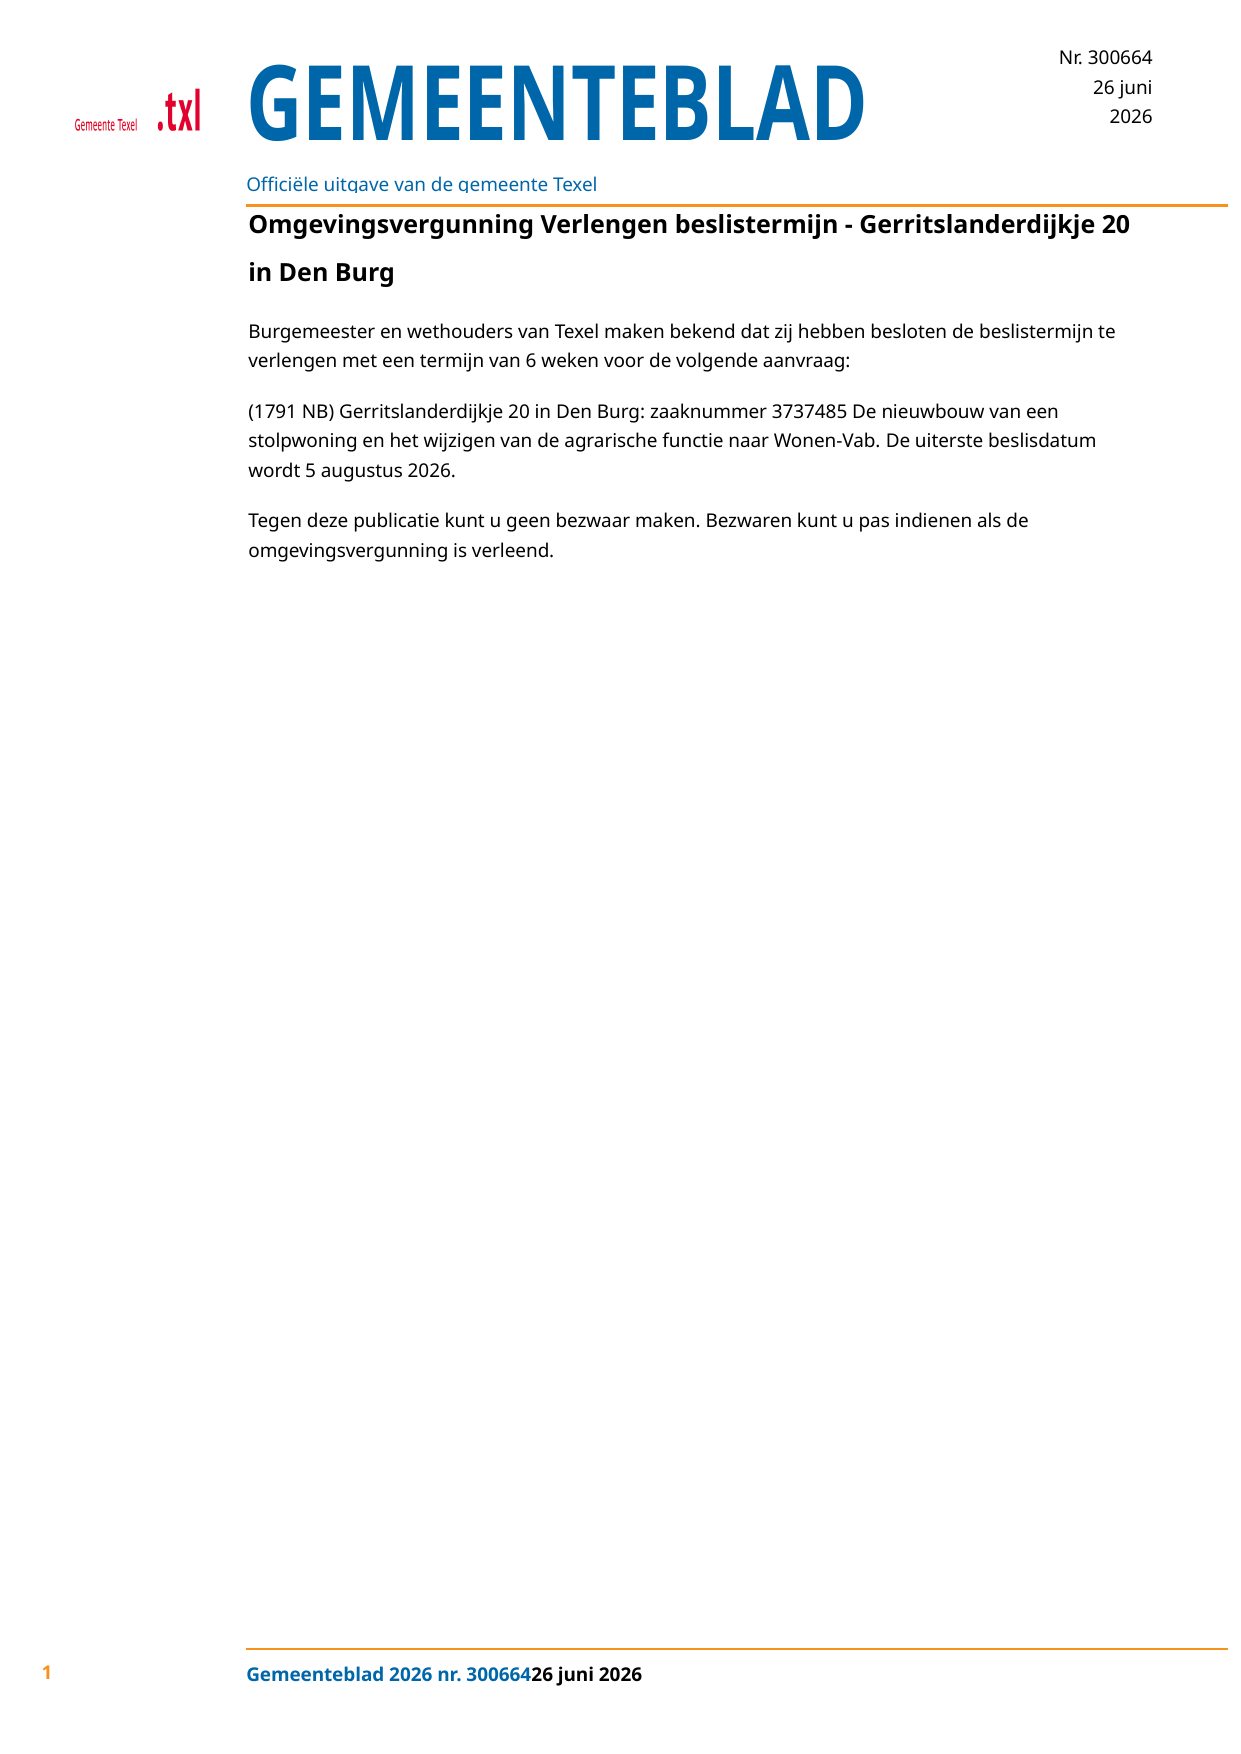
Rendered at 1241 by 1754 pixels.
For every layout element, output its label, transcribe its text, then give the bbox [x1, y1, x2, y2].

text Burgemeester en wethouders van Texel maken bekend dat zij hebben besloten de beslistermijn te verlengen met een termijn van 6 weken voor de volgende aanvraag: [248, 318, 1152, 373]
picture [41, 47, 231, 172]
text Tegen deze publicatie kunt u geen bezwaar maken. Bezwaren kunt u pas indienen als de omgevingsvergunning is verleend. [248, 507, 1152, 563]
text Omgevingsvergunning Verlengen beslistermijn - Gerritslanderdijkje 20 in Den Burg [248, 207, 1152, 288]
text (1791 NB) Gerritslanderdijkje 20 in Den Burg: zaaknummer 3737485 De nieuwbouw van een stolpwoning en het wijzigen van de agrarische functie naar Wonen-Vab. De uiterste beslisdatum wordt 5 augustus 2026. [248, 398, 1152, 483]
